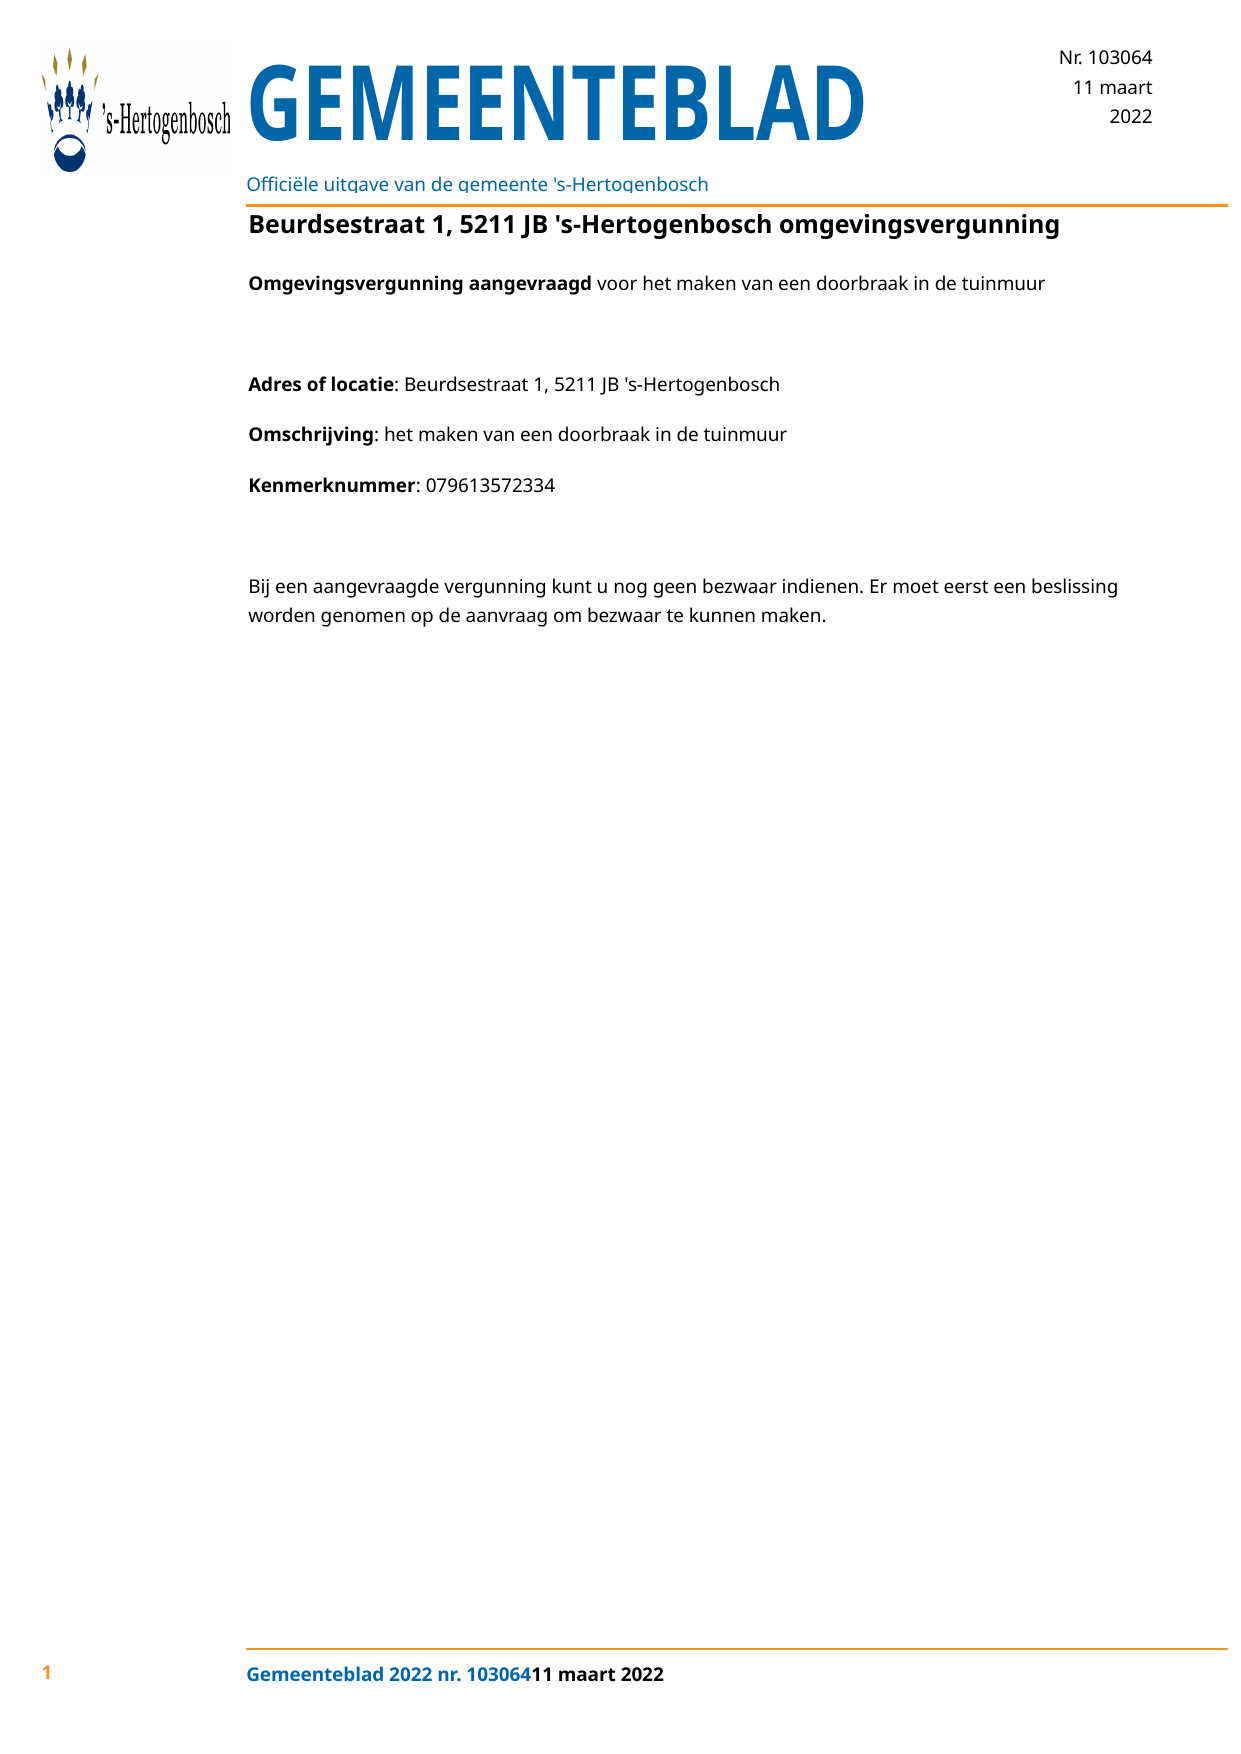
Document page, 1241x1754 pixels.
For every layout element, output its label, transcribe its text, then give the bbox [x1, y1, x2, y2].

text Omgevingsvergunning aangevraagd voor het maken van een doorbraak in de tuinmuur [248, 270, 1152, 296]
text Adres of locatie: Beurdsestraat 1, 5211 JB 's-Hertogenbosch [248, 371, 1152, 397]
text Beurdsestraat 1, 5211 JB 's-Hertogenbosch omgevingsvergunning [248, 207, 1152, 241]
picture [41, 47, 231, 172]
text Omschrijving: het maken van een doorbraak in de tuinmuur [248, 422, 1152, 447]
text Bij een aangevraagde vergunning kunt u nog geen bezwaar indienen. Er moet eerst een beslissing worden genomen op de aanvraag om bezwaar te kunnen maken. [248, 573, 1152, 628]
text Kenmerknummer: 079613572334 [248, 472, 1152, 498]
